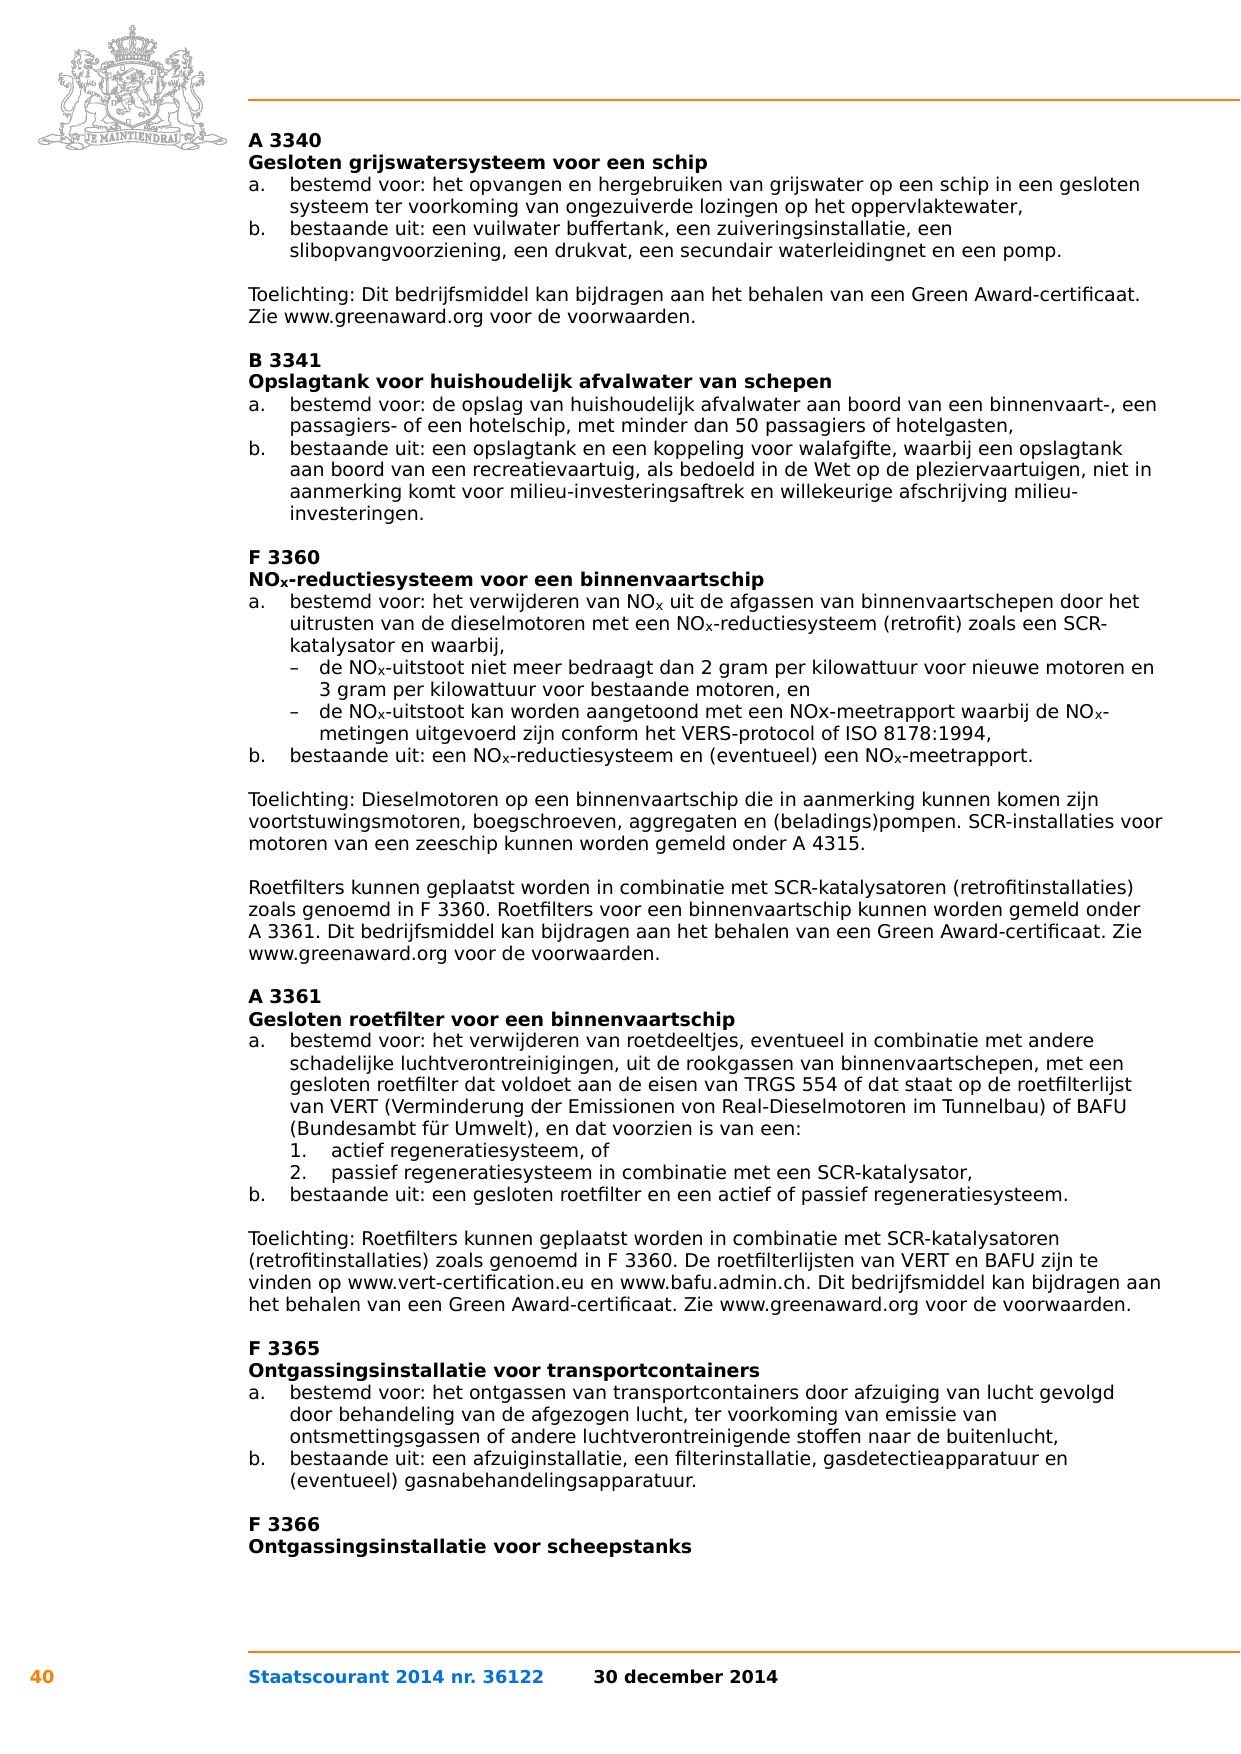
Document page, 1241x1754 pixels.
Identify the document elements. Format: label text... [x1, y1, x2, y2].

text b. bestaande uit: een gesloten roetfilter en een actief of passief regeneratiesysteem. [248, 1184, 1163, 1206]
text b. bestaande uit: een NOx-reductiesysteem en (eventueel) een NOx-meetrapport. [248, 745, 1163, 767]
text Toelichting: Roetfilters kunnen geplaatst worden in combinatie met SCR-katalysatoren (retrofitinstallaties) zoals genoemd in F 3360. De roetfilterlijsten van VERT en BAFU zijn te vinden op www.vert-certification.eu en www.bafu.admin.ch. Dit bedrijfsmiddel kan bijdragen aan het behalen van een Green Award-certificaat. Zie www.greenaward.org voor de voorwaarden. [248, 1228, 1163, 1316]
text F 3365 [248, 1338, 1163, 1360]
picture [38, 25, 227, 150]
text – de NOx-uitstoot niet meer bedraagt dan 2 gram per kilowattuur voor nieuwe motoren en 3 gram per kilowattuur voor bestaande motoren, en [289, 657, 1163, 701]
text – de NOx-uitstoot kan worden aangetoond met een NOx-meetrapport waarbij de NOx-metingen uitgevoerd zijn conform het VERS-protocol of ISO 8178:1994, [289, 701, 1163, 745]
text B 3341 [248, 349, 1163, 371]
text F 3366 [248, 1514, 1163, 1536]
text Toelichting: Dieselmotoren op een binnenvaartschip die in aanmerking kunnen komen zijn voortstuwingsmotoren, boegschroeven, aggregaten en (beladings)pompen. SCR-installaties voor motoren van een zeeschip kunnen worden gemeld onder A 4315. [248, 789, 1163, 855]
text 1. actief regeneratiesysteem, of [289, 1140, 1163, 1162]
text a. bestemd voor: het ontgassen van transportcontainers door afzuiging van lucht gevolgd door behandeling van de afgezogen lucht, ter voorkoming van emissie van ontsmettingsgassen of andere luchtverontreinigende stoffen naar de buitenlucht, [248, 1382, 1163, 1448]
text Ontgassingsinstallatie voor transportcontainers [248, 1360, 1163, 1382]
text Gesloten grijswatersysteem voor een schip [248, 152, 1163, 174]
text A 3340 [248, 130, 1163, 152]
text NOx-reductiesysteem voor een binnenvaartschip [248, 569, 1163, 591]
text a. bestemd voor: de opslag van huishoudelijk afvalwater aan boord van een binnenvaart-, een passagiers- of een hotelschip, met minder dan 50 passagiers of hotelgasten, [248, 393, 1163, 437]
text b. bestaande uit: een vuilwater buffertank, een zuiveringsinstallatie, een slibopvangvoorziening, een drukvat, een secundair waterleidingnet en een pomp. [248, 218, 1163, 262]
text a. bestemd voor: het verwijderen van roetdeeltjes, eventueel in combinatie met andere schadelijke luchtverontreinigingen, uit de rookgassen van binnenvaartschepen, met een gesloten roetfilter dat voldoet aan de eisen van TRGS 554 of dat staat op de roetfilterlijst van VERT (Verminderung der Emissionen von Real-Dieselmotoren im Tunnelbau) of BAFU (Bundesambt für Umwelt), en dat voorzien is van een: [248, 1030, 1163, 1140]
text Gesloten roetfilter voor een binnenvaartschip [248, 1008, 1163, 1030]
text a. bestemd voor: het verwijderen van NOx uit de afgassen van binnenvaartschepen door het uitrusten van de dieselmotoren met een NOx-reductiesysteem (retrofit) zoals een SCR-katalysator en waarbij, [248, 591, 1163, 657]
text Ontgassingsinstallatie voor scheepstanks [248, 1536, 1163, 1558]
text Roetfilters kunnen geplaatst worden in combinatie met SCR-katalysatoren (retrofitinstallaties) zoals genoemd in F 3360. Roetfilters voor een binnenvaartschip kunnen worden gemeld onder A 3361. Dit bedrijfsmiddel kan bijdragen aan het behalen van een Green Award-certificaat. Zie www.greenaward.org voor de voorwaarden. [248, 877, 1163, 964]
text 2. passief regeneratiesysteem in combinatie met een SCR-katalysator, [289, 1162, 1163, 1184]
text F 3360 [248, 547, 1163, 569]
text b. bestaande uit: een opslagtank en een koppeling voor walafgifte, waarbij een opslagtank aan boord van een recreatievaartuig, als bedoeld in de Wet op de pleziervaartuigen, niet in aanmerking komt voor milieu-investeringsaftrek en willekeurige afschrijving milieu-investeringen. [248, 437, 1163, 525]
text Opslagtank voor huishoudelijk afvalwater van schepen [248, 371, 1163, 393]
text b. bestaande uit: een afzuiginstallatie, een filterinstallatie, gasdetectieapparatuur en (eventueel) gasnabehandelingsapparatuur. [248, 1448, 1163, 1492]
text A 3361 [248, 986, 1163, 1008]
text a. bestemd voor: het opvangen en hergebruiken van grijswater op een schip in een gesloten systeem ter voorkoming van ongezuiverde lozingen op het oppervlaktewater, [248, 174, 1163, 218]
text Toelichting: Dit bedrijfsmiddel kan bijdragen aan het behalen van een Green Award-certificaat. Zie www.greenaward.org voor de voorwaarden. [248, 284, 1163, 328]
